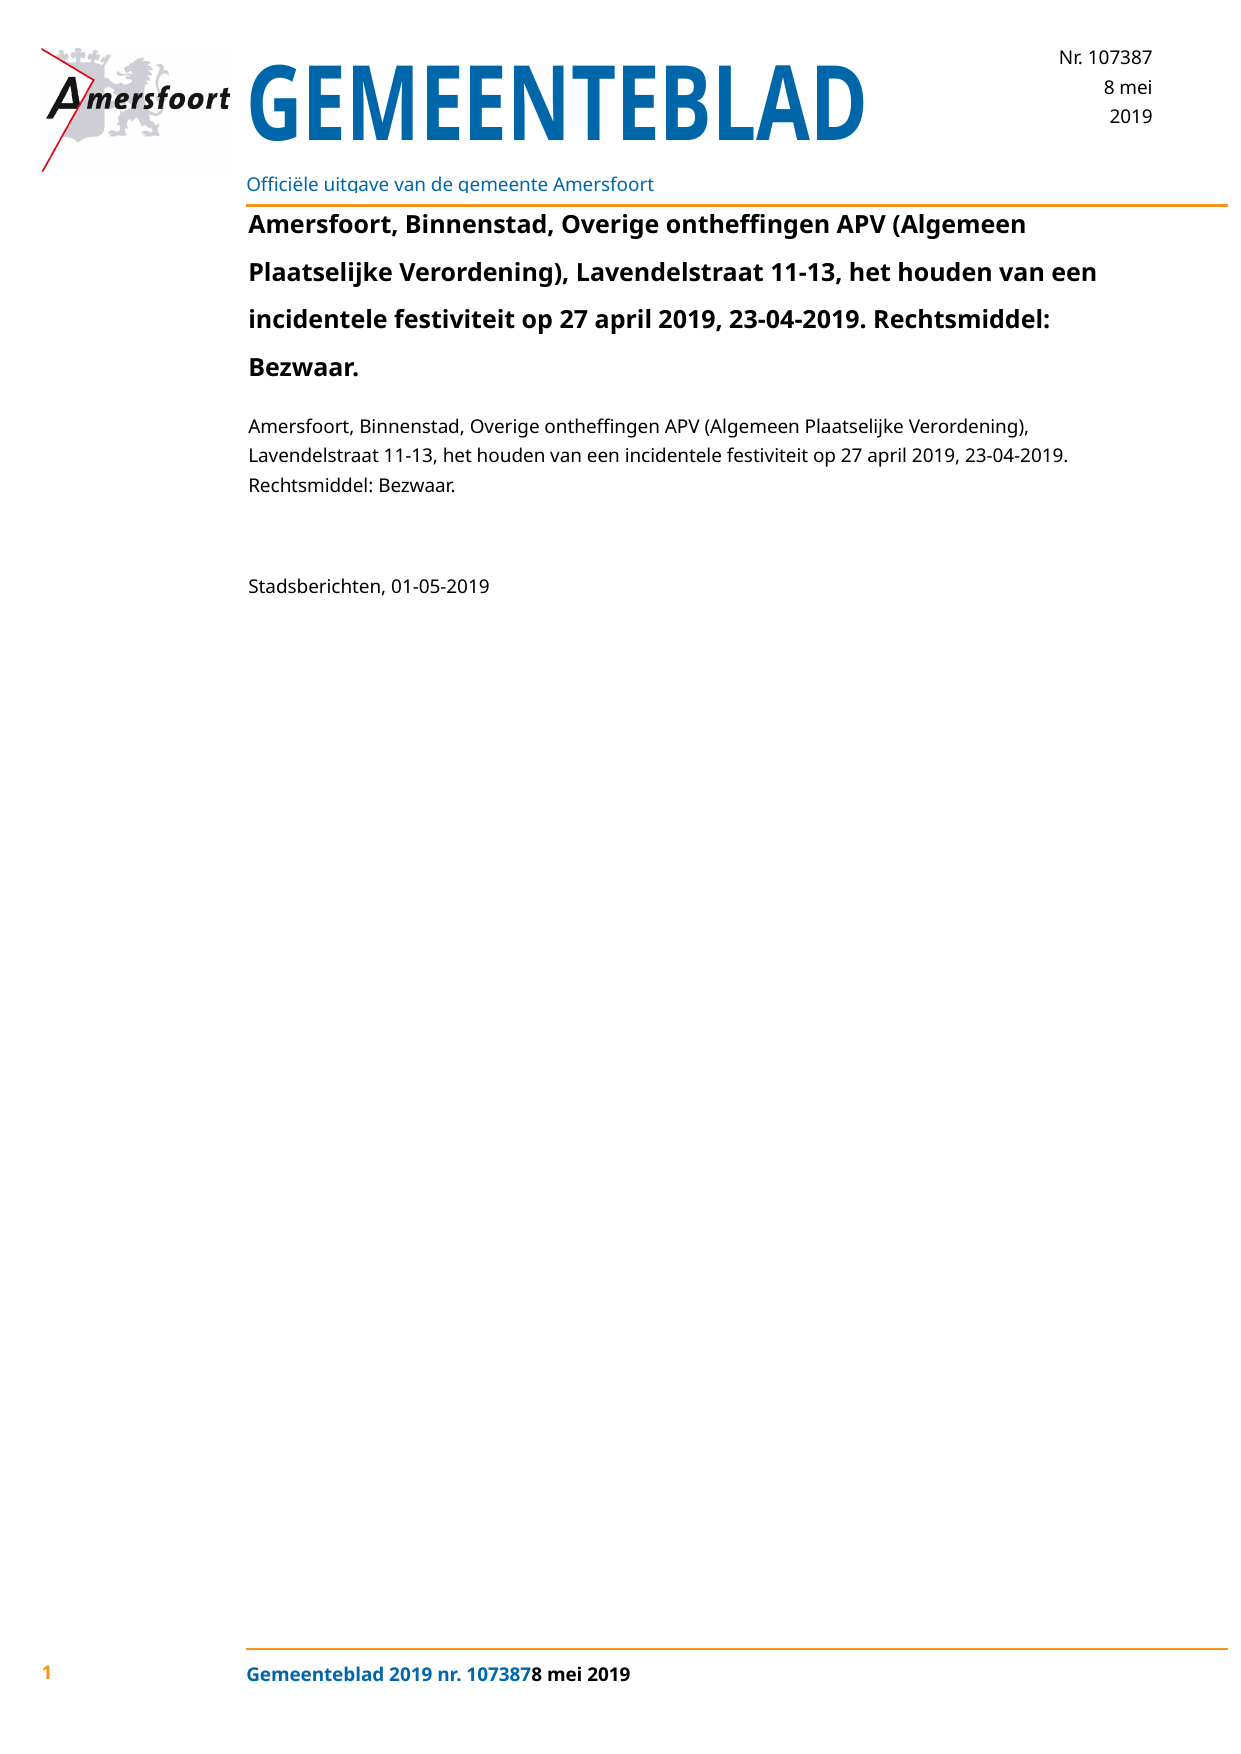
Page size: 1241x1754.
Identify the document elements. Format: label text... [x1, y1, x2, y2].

picture [41, 47, 231, 172]
text Amersfoort, Binnenstad, Overige ontheffingen APV (Algemeen Plaatselijke Verordening), Lavendelstraat 11-13, het houden van een incidentele festiviteit op 27 april 2019, 23-04-2019. Rechtsmiddel: Bezwaar. [248, 413, 1152, 498]
text Amersfoort, Binnenstad, Overige ontheffingen APV (Algemeen Plaatselijke Verordening), Lavendelstraat 11-13, het houden van een incidentele festiviteit op 27 april 2019, 23-04-2019. Rechtsmiddel: Bezwaar. [248, 207, 1152, 384]
text Stadsberichten, 01-05-2019 [248, 573, 1152, 599]
